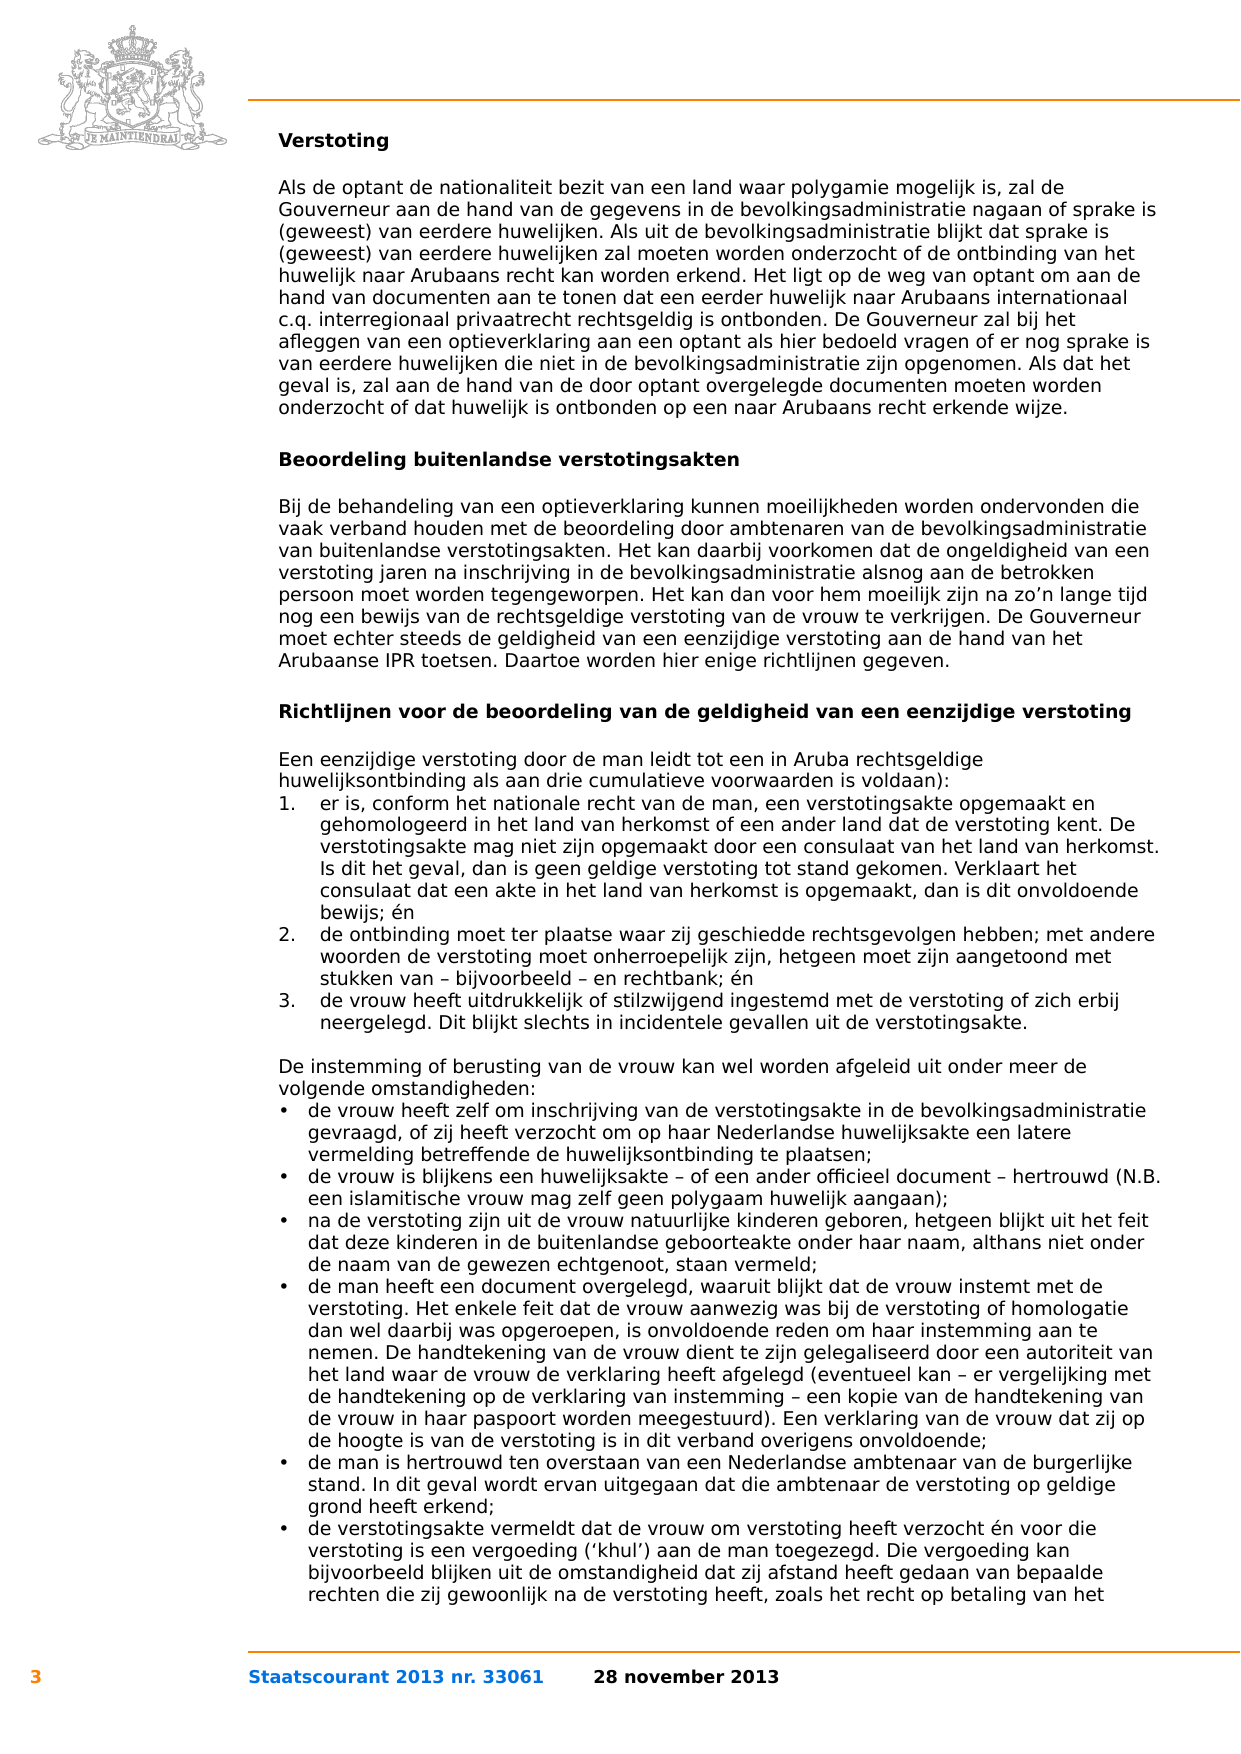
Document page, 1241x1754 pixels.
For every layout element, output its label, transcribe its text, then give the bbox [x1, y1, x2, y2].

text De instemming of berusting van de vrouw kan wel worden afgeleid uit onder meer de volgende omstandigheden: [278, 1056, 1163, 1100]
text • de vrouw is blijkens een huwelijksakte – of een ander officieel document – hertrouwd (N.B. een islamitische vrouw mag zelf geen polygaam huwelijk aangaan); [278, 1166, 1163, 1210]
text • na de verstoting zijn uit de vrouw natuurlijke kinderen geboren, hetgeen blijkt uit het feit dat deze kinderen in de buitenlandse geboorteakte onder haar naam, althans niet onder de naam van de gewezen echtgenoot, staan vermeld; [278, 1210, 1163, 1276]
subtitle Verstoting [278, 130, 1163, 152]
text Een eenzijdige verstoting door de man leidt tot een in Aruba rechtsgeldige huwelijksontbinding als aan drie cumulatieve voorwaarden is voldaan): [278, 748, 1163, 792]
subtitle Richtlijnen voor de beoordeling van de geldigheid van een eenzijdige verstoting [278, 701, 1163, 723]
subtitle Beoordeling buitenlandse verstotingsakten [278, 449, 1163, 471]
text 2. de ontbinding moet ter plaatse waar zij geschiedde rechtsgevolgen hebben; met andere woorden de verstoting moet onherroepelijk zijn, hetgeen moet zijn aangetoond met stukken van – bijvoorbeeld – en rechtbank; én [278, 924, 1163, 990]
picture [38, 25, 227, 150]
text 3. de vrouw heeft uitdrukkelijk of stilzwijgend ingestemd met de verstoting of zich erbij neergelegd. Dit blijkt slechts in incidentele gevallen uit de verstotingsakte. [278, 990, 1163, 1034]
text • de verstotingsakte vermeldt dat de vrouw om verstoting heeft verzocht én voor die verstoting is een vergoeding (‘khul’) aan de man toegezegd. Die vergoeding kan bijvoorbeeld blijken uit de omstandigheid dat zij afstand heeft gedaan van bepaalde rechten die zij gewoonlijk na de verstoting heeft, zoals het recht op betaling van het [278, 1518, 1163, 1606]
text 1. er is, conform het nationale recht van de man, een verstotingsakte opgemaakt en gehomologeerd in het land van herkomst of een ander land dat de verstoting kent. De verstotingsakte mag niet zijn opgemaakt door een consulaat van het land van herkomst. Is dit het geval, dan is geen geldige verstoting tot stand gekomen. Verklaart het consulaat dat een akte in het land van herkomst is opgemaakt, dan is dit onvoldoende bewijs; én [278, 792, 1163, 924]
text Bij de behandeling van een optieverklaring kunnen moeilijkheden worden ondervonden die vaak verband houden met de beoordeling door ambtenaren van de bevolkingsadministratie van buitenlandse verstotingsakten. Het kan daarbij voorkomen dat de ongeldigheid van een verstoting jaren na inschrijving in de bevolkingsadministratie alsnog aan de betrokken persoon moet worden tegengeworpen. Het kan dan voor hem moeilijk zijn na zo’n lange tijd nog een bewijs van de rechtsgeldige verstoting van de vrouw te verkrijgen. De Gouverneur moet echter steeds de geldigheid van een eenzijdige verstoting aan de hand van het Arubaanse IPR toetsen. Daartoe worden hier enige richtlijnen gegeven. [278, 496, 1163, 671]
text • de vrouw heeft zelf om inschrijving van de verstotingsakte in de bevolkingsadministratie gevraagd, of zij heeft verzocht om op haar Nederlandse huwelijksakte een latere vermelding betreffende de huwelijksontbinding te plaatsen; [278, 1100, 1163, 1166]
text Als de optant de nationaliteit bezit van een land waar polygamie mogelijk is, zal de Gouverneur aan de hand van de gegevens in de bevolkingsadministratie nagaan of sprake is (geweest) van eerdere huwelijken. Als uit de bevolkingsadministratie blijkt dat sprake is (geweest) van eerdere huwelijken zal moeten worden onderzocht of de ontbinding van het huwelijk naar Arubaans recht kan worden erkend. Het ligt op de weg van optant om aan de hand van documenten aan te tonen dat een eerder huwelijk naar Arubaans internationaal c.q. interregionaal privaatrecht rechtsgeldig is ontbonden. De Gouverneur zal bij het afleggen van een optieverklaring aan een optant als hier bedoeld vragen of er nog sprake is van eerdere huwelijken die niet in de bevolkingsadministratie zijn opgenomen. Als dat het geval is, zal aan de hand van de door optant overgelegde documenten moeten worden onderzocht of dat huwelijk is ontbonden op een naar Arubaans recht erkende wijze. [278, 177, 1163, 419]
text • de man is hertrouwd ten overstaan van een Nederlandse ambtenaar van de burgerlijke stand. In dit geval wordt ervan uitgegaan dat die ambtenaar de verstoting op geldige grond heeft erkend; [278, 1452, 1163, 1518]
text • de man heeft een document overgelegd, waaruit blijkt dat de vrouw instemt met de verstoting. Het enkele feit dat de vrouw aanwezig was bij de verstoting of homologatie dan wel daarbij was opgeroepen, is onvoldoende reden om haar instemming aan te nemen. De handtekening van de vrouw dient te zijn gelegaliseerd door een autoriteit van het land waar de vrouw de verklaring heeft afgelegd (eventueel kan – er vergelijking met de handtekening op de verklaring van instemming – een kopie van de handtekening van de vrouw in haar paspoort worden meegestuurd). Een verklaring van de vrouw dat zij op de hoogte is van de verstoting is in dit verband overigens onvoldoende; [278, 1276, 1163, 1452]
